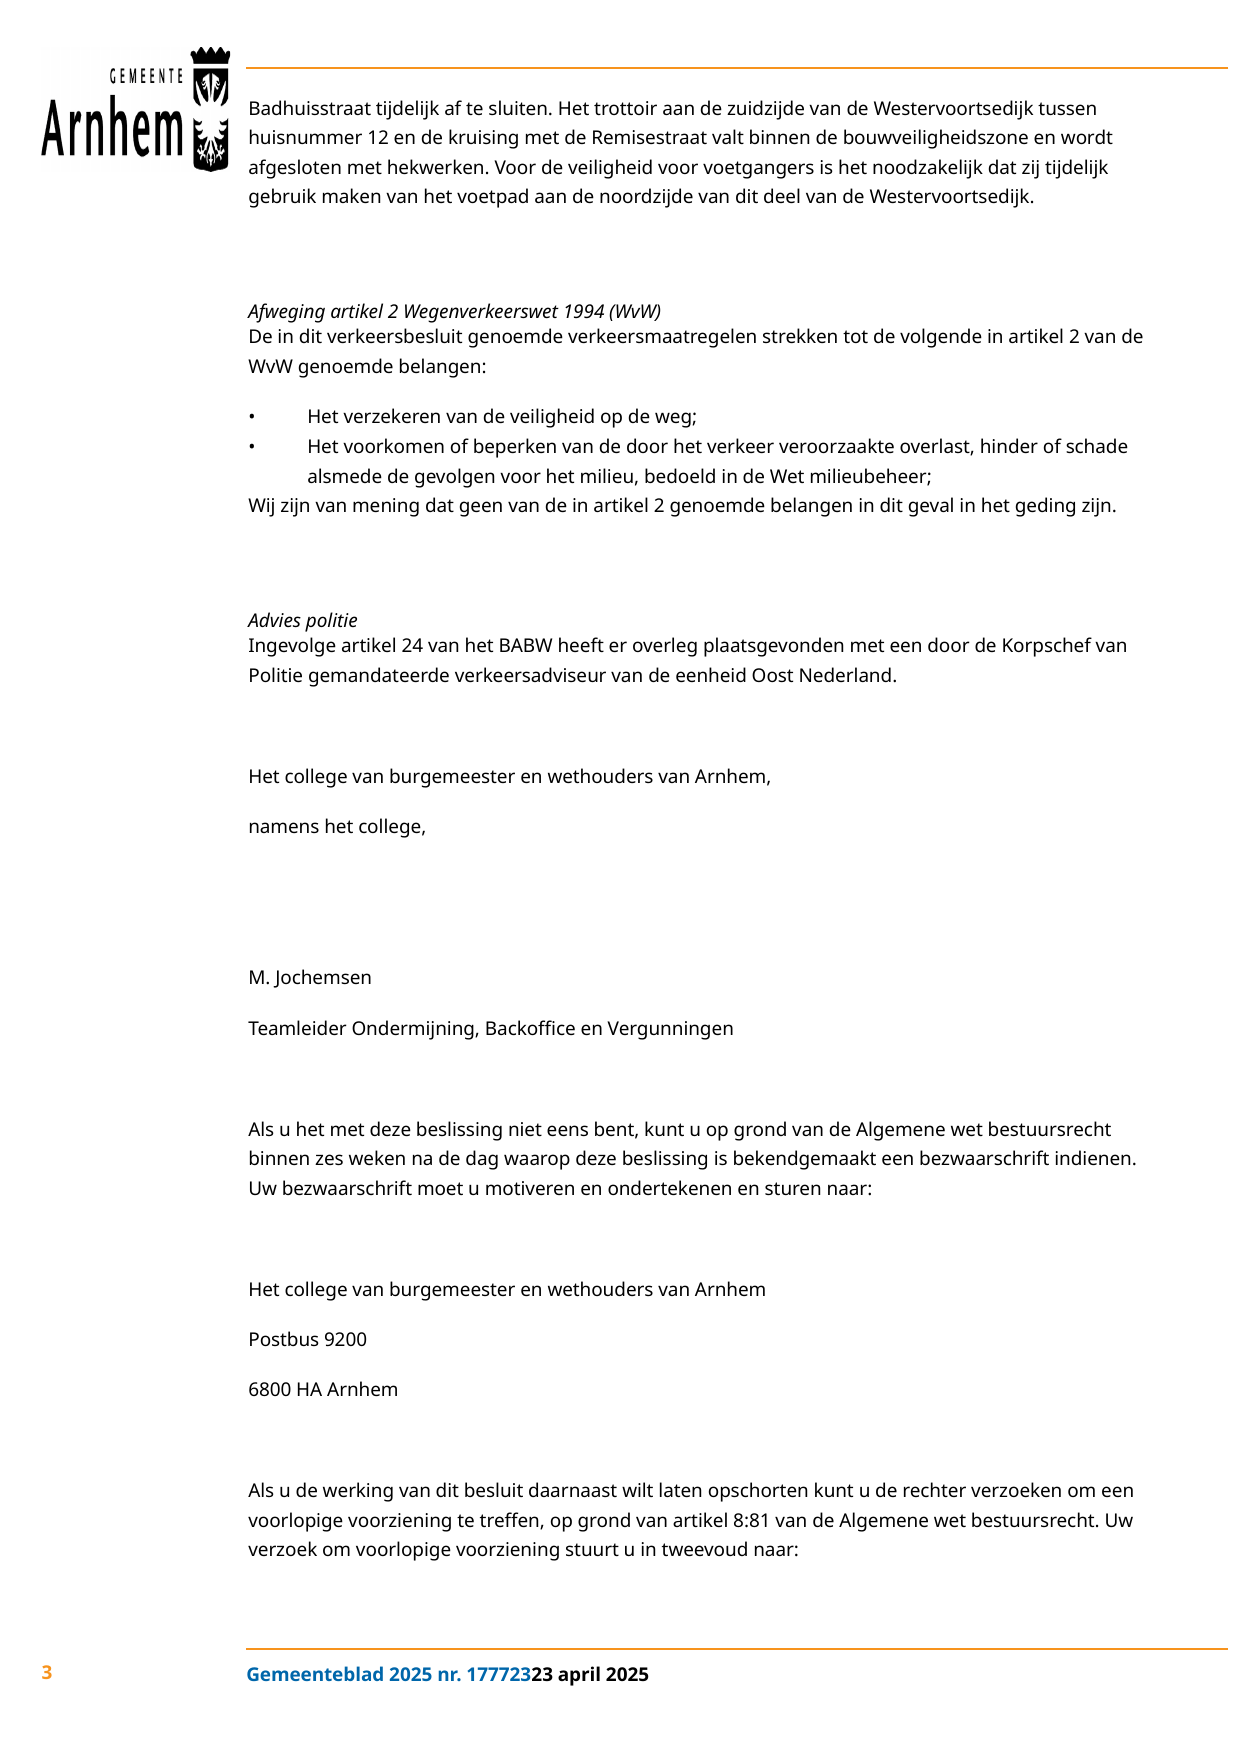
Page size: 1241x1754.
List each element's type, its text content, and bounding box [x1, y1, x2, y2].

text Ingevolge artikel 24 van het BABW heeft er overleg plaatsgevonden met een door de Korpschef van Politie gemandateerde verkeersadviseur van de eenheid Oost Nederland. [248, 632, 1152, 688]
text Wij zijn van mening dat geen van de in artikel 2 genoemde belangen in dit geval in het geding zijn. [248, 492, 1152, 518]
text 6800 HA Arnhem [248, 1377, 1152, 1402]
text Postbus 9200 [248, 1326, 1152, 1352]
text Badhuisstraat tijdelijk af te sluiten. Het trottoir aan de zuidzijde van de Westervoortsedijk tussen huisnummer 12 en de kruising met de Remisestraat valt binnen de bouwveiligheidszone en wordt afgesloten met hekwerken. Voor de veiligheid voor voetgangers is het noodzakelijk dat zij tijdelijk gebruik maken van het voetpad aan de noordzijde van dit deel van de Westervoortsedijk. [248, 95, 1152, 209]
text Afweging artikel 2 Wegenverkeerswet 1994 (WvW) [248, 298, 1152, 324]
text Advies politie [248, 607, 1152, 632]
text Teamleider Ondermijning, Backoffice en Vergunningen [248, 1015, 1152, 1041]
text Als u het met deze beslissing niet eens bent, kunt u op grond van de Algemene wet bestuursrecht binnen zes weken na de dag waarop deze beslissing is bekendgemaakt een bezwaarschrift indienen. Uw bezwaarschrift moet u motiveren en ondertekenen en sturen naar: [248, 1116, 1152, 1201]
list Het voorkomen of beperken van de door het verkeer veroorzaakte overlast, hinder of schade alsmede de gevolgen voor het milieu, bedoeld in de Wet milieubeheer; [248, 433, 1152, 488]
text Het college van burgemeester en wethouders van Arnhem [248, 1276, 1152, 1302]
list Het verzekeren van de veiligheid op de weg; [248, 404, 1152, 429]
picture [41, 47, 231, 172]
text Als u de werking van dit besluit daarnaast wilt laten opschorten kunt u de rechter verzoeken om een voorlopige voorziening te treffen, op grond van artikel 8:81 van de Algemene wet bestuursrecht. Uw verzoek om voorlopige voorziening stuurt u in tweevoud naar: [248, 1477, 1152, 1562]
text De in dit verkeersbesluit genoemde verkeersmaatregelen strekken tot de volgende in artikel 2 van de WvW genoemde belangen: [248, 324, 1152, 379]
text Het college van burgemeester en wethouders van Arnhem, [248, 763, 1152, 789]
text namens het college, [248, 813, 1152, 839]
text M. Jochemsen [248, 964, 1152, 990]
